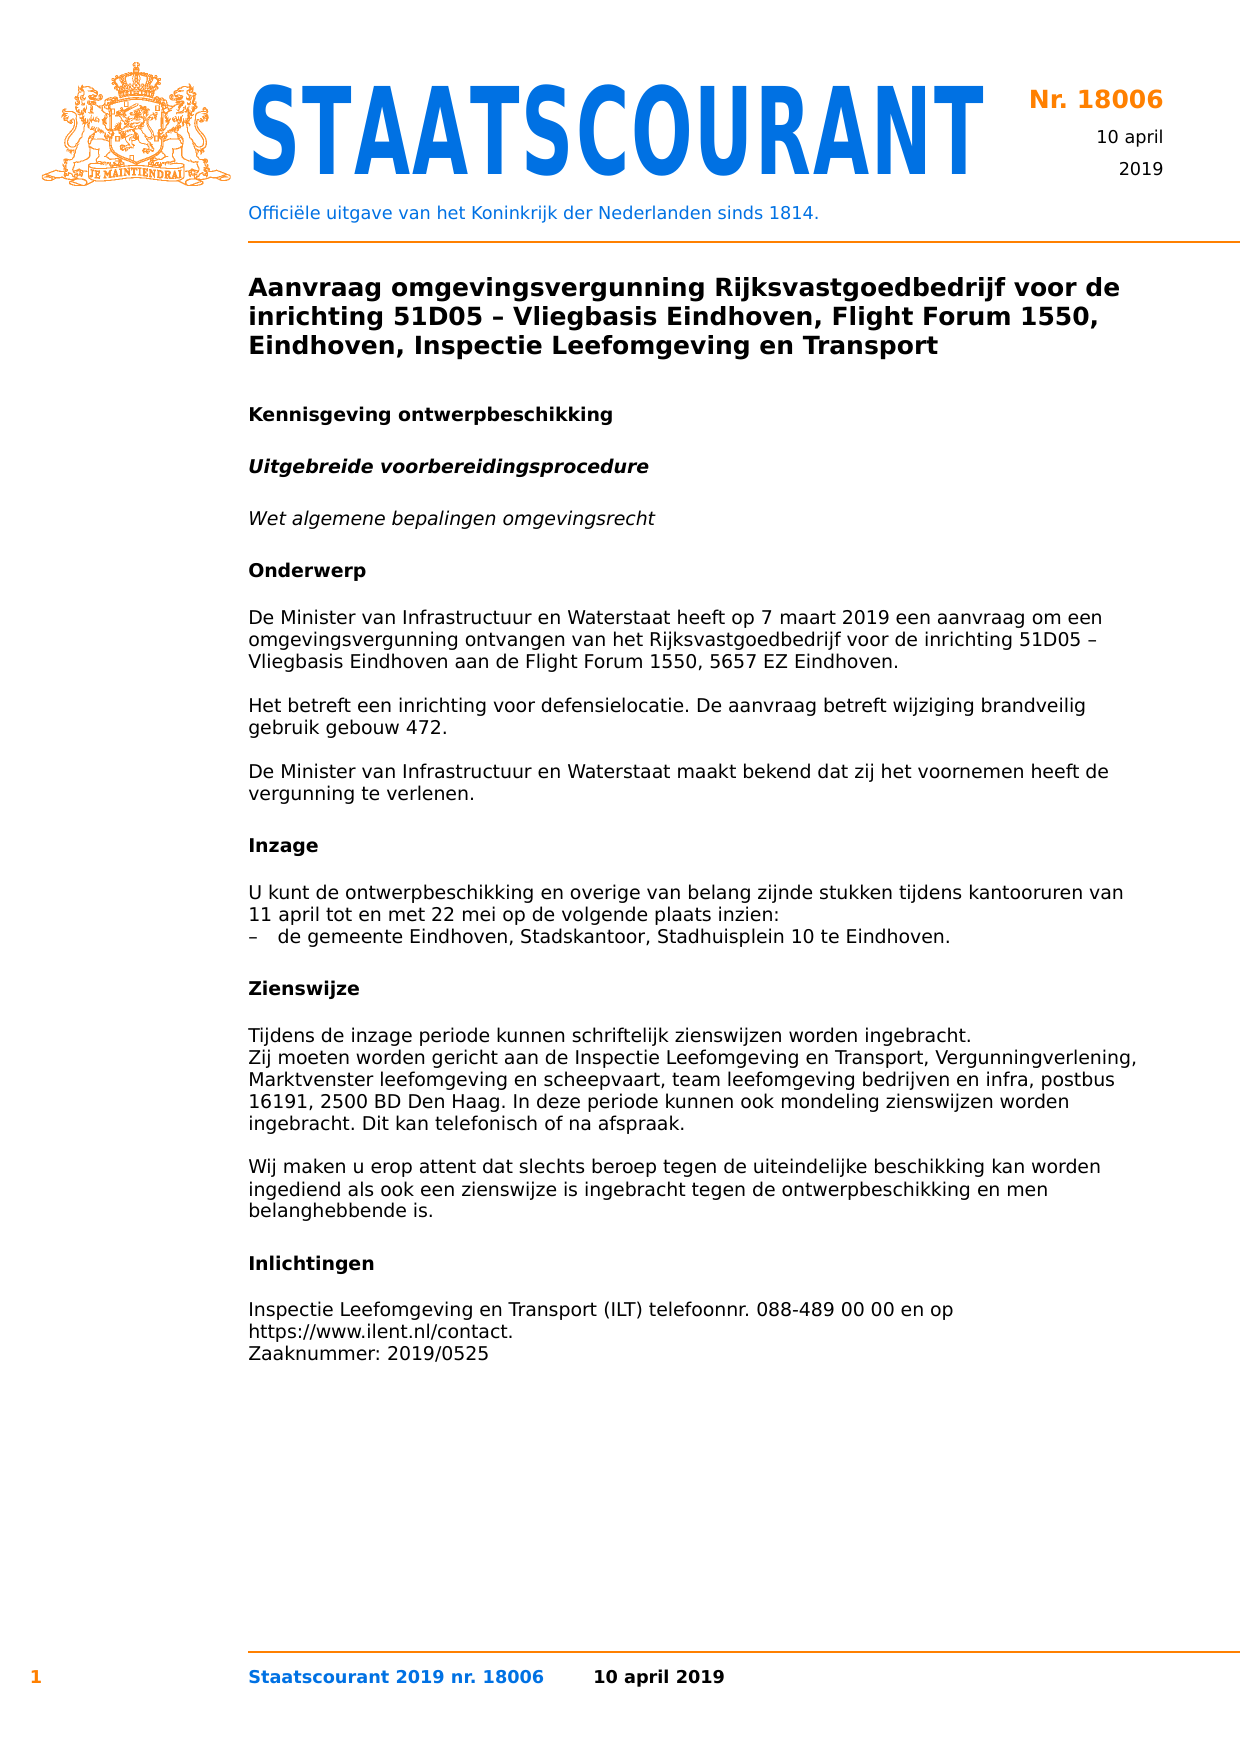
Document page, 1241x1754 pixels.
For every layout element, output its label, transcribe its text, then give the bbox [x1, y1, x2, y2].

table_header [25, 62, 248, 241]
text Zaaknummer: 2019/0525 [248, 1343, 1163, 1365]
subtitle Kennisgeving ontwerpbeschikking [248, 404, 1163, 426]
text Zij moeten worden gericht aan de Inspectie Leefomgeving en Transport, Vergunningverlening, Marktvenster leefomgeving en scheepvaart, team leefomgeving bedrijven en infra, postbus 16191, 2500 BD Den Haag. In deze periode kunnen ook mondeling zienswijzen worden ingebracht. Dit kan telefonisch of na afspraak. [248, 1047, 1163, 1134]
subtitle Uitgebreide voorbereidingsprocedure [248, 456, 1163, 478]
table_cell Officiële uitgave van het Koninkrijk der Nederlanden sinds 1814. [248, 203, 1240, 241]
text De Minister van Infrastructuur en Waterstaat heeft op 7 maart 2019 een aanvraag om een omgevingsvergunning ontvangen van het Rijksvastgoedbedrijf voor de inrichting 51D05 – Vliegbasis Eindhoven aan de Flight Forum 1550, 5657 EZ Eindhoven. [248, 607, 1163, 673]
table_header Nr. 18006 [998, 62, 1240, 121]
subtitle Inzage [248, 835, 1163, 857]
table_header STAATSCOURANT [248, 62, 998, 203]
text Inspectie Leefomgeving en Transport (ILT) telefoonnr. 088-489 00 00 en op https://www.ilent.nl/contact. [248, 1299, 1163, 1343]
text Wij maken u erop attent dat slechts beroep tegen de uiteindelijke beschikking kan worden ingediend als ook een zienswijze is ingebracht tegen de ontwerpbeschikking en men belanghebbende is. [248, 1156, 1163, 1222]
table_cell 2019 [998, 153, 1240, 203]
text Tijdens de inzage periode kunnen schriftelijk zienswijzen worden ingebracht. [248, 1025, 1163, 1047]
subtitle Zienswijze [248, 978, 1163, 1000]
text Het betreft een inrichting voor defensielocatie. De aanvraag betreft wijziging brandveilig gebruik gebouw 472. [248, 695, 1163, 739]
picture [41, 62, 231, 186]
subtitle Inlichtingen [248, 1252, 1163, 1274]
table_cell 10 april [998, 121, 1240, 153]
text – de gemeente Eindhoven, Stadskantoor, Stadhuisplein 10 te Eindhoven. [248, 926, 1163, 948]
text De Minister van Infrastructuur en Waterstaat maakt bekend dat zij het voornemen heeft de vergunning te verlenen. [248, 761, 1163, 805]
subtitle Onderwerp [248, 560, 1163, 582]
subtitle Wet algemene bepalingen omgevingsrecht [248, 508, 1163, 530]
subtitle Aanvraag omgevingsvergunning Rijksvastgoedbedrijf voor de inrichting 51D05 – Vliegbasis Eindhoven, Flight Forum 1550, Eindhoven, Inspectie Leefomgeving en Transport [248, 273, 1163, 361]
text U kunt de ontwerpbeschikking en overige van belang zijnde stukken tijdens kantooruren van 11 april tot en met 22 mei op de volgende plaats inzien: [248, 882, 1163, 926]
